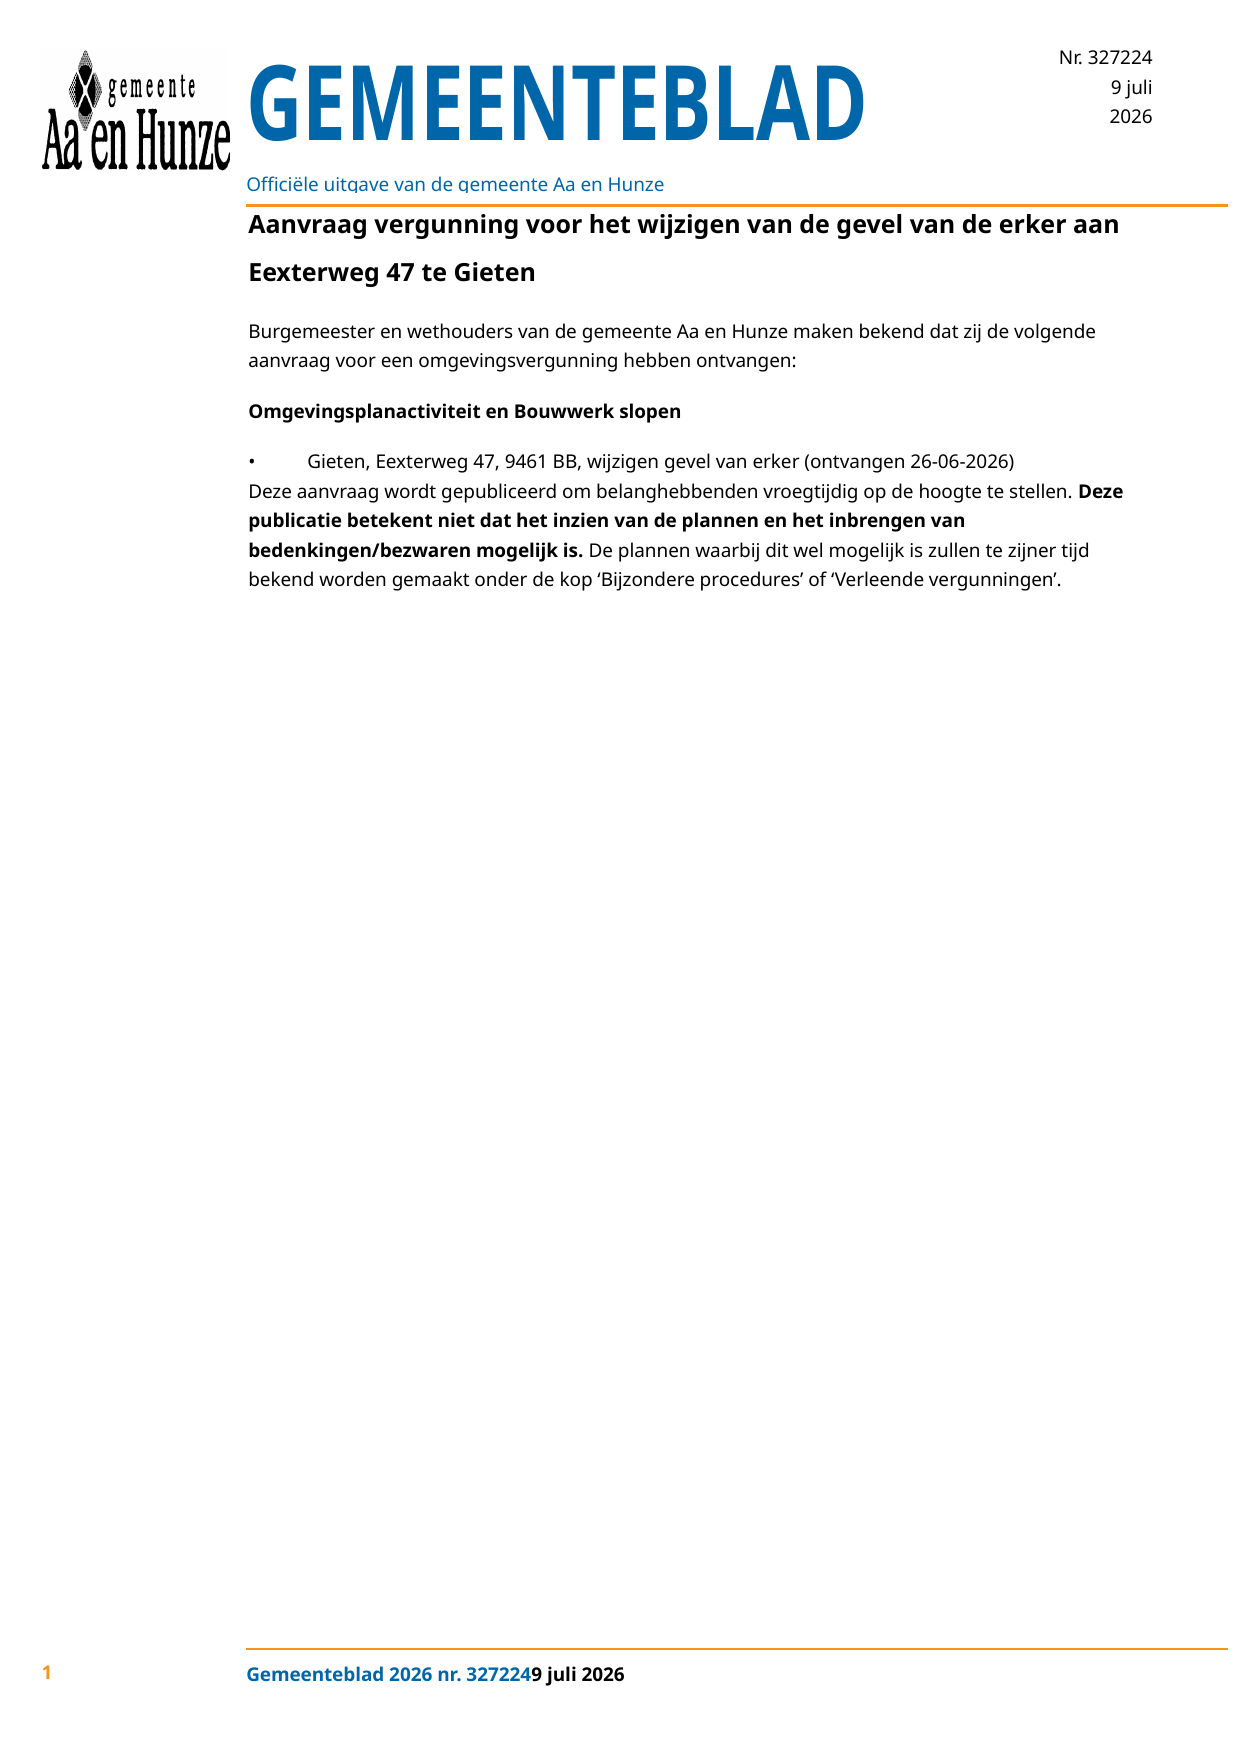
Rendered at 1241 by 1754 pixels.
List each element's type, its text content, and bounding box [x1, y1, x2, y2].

text Aanvraag vergunning voor het wijzigen van de gevel van de erker aan Eexterweg 47 te Gieten [248, 207, 1152, 288]
text Omgevingsplanactiviteit en Bouwwerk slopen [248, 398, 1152, 424]
picture [41, 47, 231, 172]
text Deze aanvraag wordt gepubliceerd om belanghebbenden vroegtijdig op de hoogte te stellen. Deze publicatie betekent niet dat het inzien van de plannen en het inbrengen van bedenkingen/bezwaren mogelijk is. De plannen waarbij dit wel mogelijk is zullen te zijner tijd bekend worden gemaakt onder de kop ‘Bijzondere procedures’ of ‘Verleende vergunningen’. [248, 478, 1152, 592]
text Burgemeester en wethouders van de gemeente Aa en Hunze maken bekend dat zij de volgende aanvraag voor een omgevingsvergunning hebben ontvangen: [248, 318, 1152, 373]
list Gieten, Eexterweg 47, 9461 BB, wijzigen gevel van erker (ontvangen 26-06-2026) [248, 448, 1152, 474]
